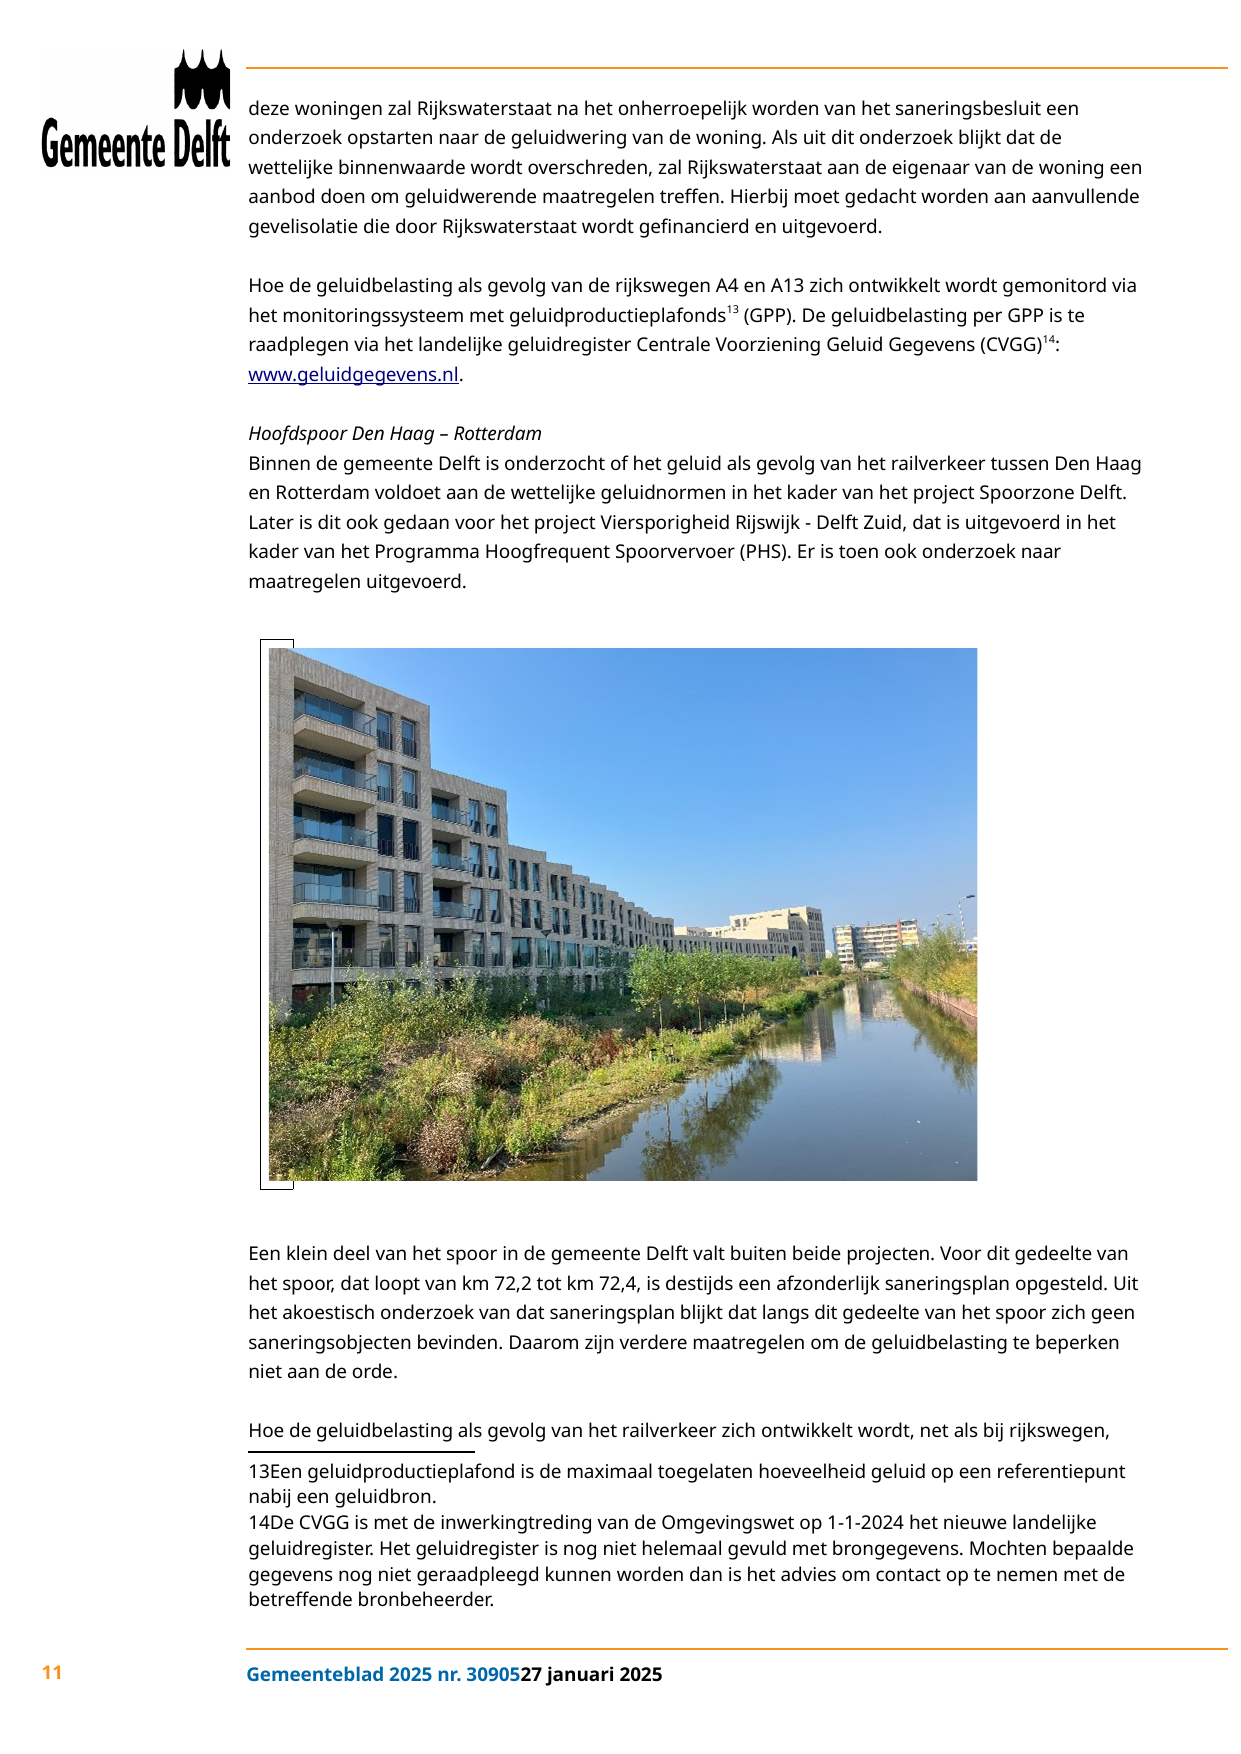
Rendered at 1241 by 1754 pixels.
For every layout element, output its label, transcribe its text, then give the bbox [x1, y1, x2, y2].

text Hoe de geluidbelasting als gevolg van het railverkeer zich ontwikkelt wordt, net als bij rijkswegen, [248, 1418, 1152, 1443]
text Binnen de gemeente Delft is onderzocht of het geluid als gevolg van het railverkeer tussen Den Haag en Rotterdam voldoet aan de wettelijke geluidnormen in het kader van het project Spoorzone Delft. Later is dit ook gedaan voor het project Viersporigheid Rijswijk - Delft Zuid, dat is uitgevoerd in het kader van het Programma Hoogfrequent Spoorvervoer (PHS). Er is toen ook onderzoek naar maatregelen uitgevoerd. [248, 450, 1152, 594]
text Een geluidproductieplafond is de maximaal toegelaten hoeveelheid geluid op een referentiepunt nabij een geluidbron. [248, 1458, 1152, 1509]
text Hoe de geluidbelasting als gevolg van de rijkswegen A4 en A13 zich ontwikkelt wordt gemonitord via het monitoringssysteem met geluidproductieplafonds (GPP). De geluidbelasting per GPP is te raadplegen via het landelijke geluidregister Centrale Voorziening Geluid Gegevens (CVGG): www.geluidgegevens.nl. [248, 272, 1152, 387]
picture [268, 648, 978, 1181]
text deze woningen zal Rijkswaterstaat na het onherroepelijk worden van het saneringsbesluit een onderzoek opstarten naar de geluidwering van de woning. Als uit dit onderzoek blijkt dat de wettelijke binnenwaarde wordt overschreden, zal Rijkswaterstaat aan de eigenaar van de woning een aanbod doen om geluidwerende maatregelen treffen. Hierbij moet gedacht worden aan aanvullende gevelisolatie die door Rijkswaterstaat wordt gefinancierd en uitgevoerd. [248, 95, 1152, 239]
text Een klein deel van het spoor in de gemeente Delft valt buiten beide projecten. Voor dit gedeelte van het spoor, dat loopt van km 72,2 tot km 72,4, is destijds een afzonderlijk saneringsplan opgesteld. Uit het akoestisch onderzoek van dat saneringsplan blijkt dat langs dit gedeelte van het spoor zich geen saneringsobjecten bevinden. Daarom zijn verdere maatregelen om de geluidbelasting te beperken niet aan de orde. [248, 1240, 1152, 1384]
text Hoofdspoor Den Haag – Rotterdam [248, 420, 1152, 446]
picture [41, 47, 231, 172]
text De CVGG is met de inwerkingtreding van de Omgevingswet op 1-1-2024 het nieuwe landelijke geluidregister. Het geluidregister is nog niet helemaal gevuld met brongegevens. Mochten bepaalde gegevens nog niet geraadpleegd kunnen worden dan is het advies om contact op te nemen met de betreffende bronbeheerder. [248, 1509, 1152, 1612]
